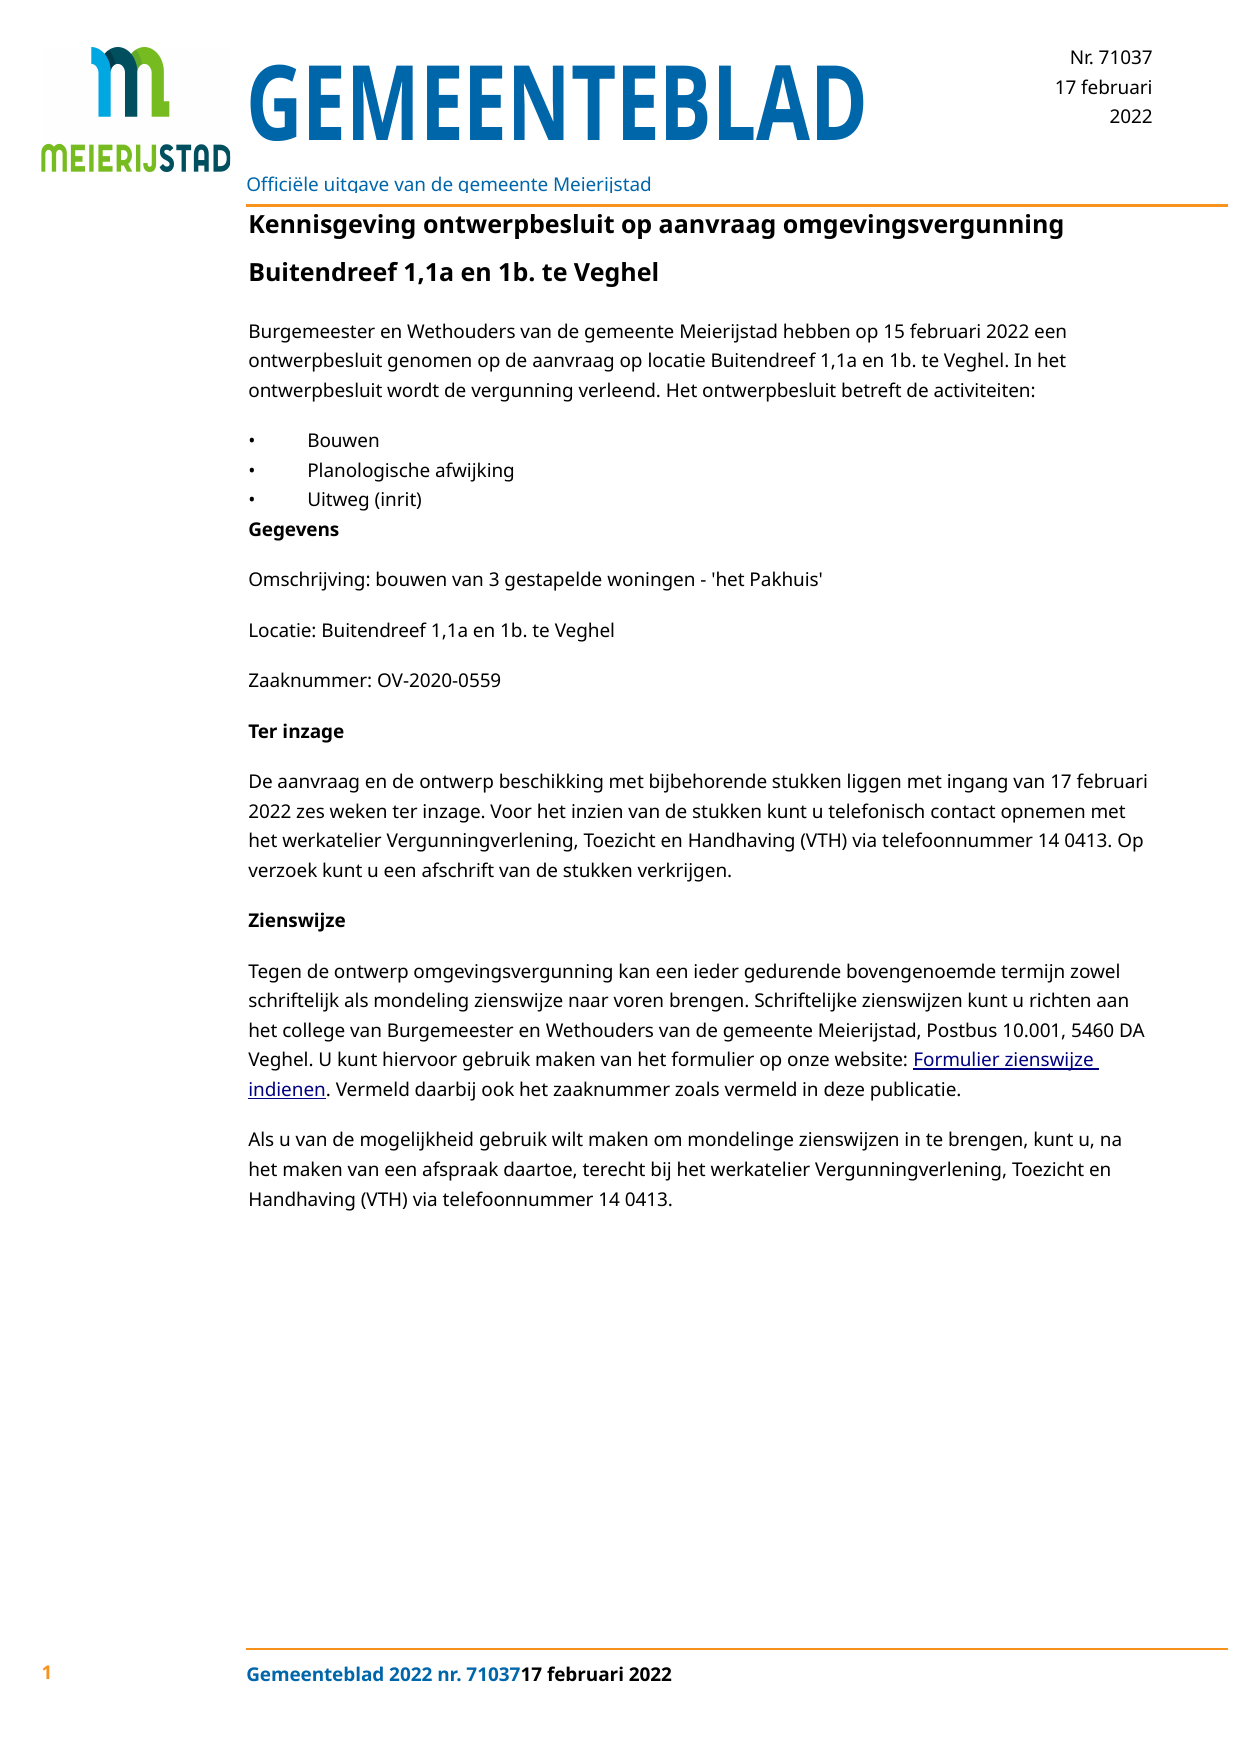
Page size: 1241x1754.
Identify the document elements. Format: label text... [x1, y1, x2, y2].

text Zaaknummer: OV-2020-0559 [248, 667, 1152, 693]
text Locatie: Buitendreef 1,1a en 1b. te Veghel [248, 617, 1152, 643]
text Zienswijze [248, 907, 1152, 933]
text Kennisgeving ontwerpbesluit op aanvraag omgevingsvergunning Buitendreef 1,1a en 1b. te Veghel [248, 207, 1152, 288]
text Burgemeester en Wethouders van de gemeente Meierijstad hebben op 15 februari 2022 een ontwerpbesluit genomen op de aanvraag op locatie Buitendreef 1,1a en 1b. te Veghel. In het ontwerpbesluit wordt de vergunning verleend. Het ontwerpbesluit betreft de activiteiten: [248, 318, 1152, 403]
text Ter inzage [248, 718, 1152, 744]
text Tegen de ontwerp omgevingsvergunning kan een ieder gedurende bovengenoemde termijn zowel schriftelijk als mondeling zienswijze naar voren brengen. Schriftelijke zienswijzen kunt u richten aan het college van Burgemeester en Wethouders van de gemeente Meierijstad, Postbus 10.001, 5460 DA Veghel. U kunt hiervoor gebruik maken van het formulier op onze website: Formulier zienswijze indienen. Vermeld daarbij ook het zaaknummer zoals vermeld in deze publicatie. [248, 958, 1152, 1102]
picture [41, 47, 231, 172]
list Uitweg (inrit) [248, 487, 1152, 512]
text Omschrijving: bouwen van 3 gestapelde woningen - 'het Pakhuis' [248, 567, 1152, 592]
text Gegevens [248, 516, 1152, 542]
list Bouwen [248, 427, 1152, 453]
text Als u van de mogelijkheid gebruik wilt maken om mondelinge zienswijzen in te brengen, kunt u, na het maken van een afspraak daartoe, terecht bij het werkatelier Vergunningverlening, Toezicht en Handhaving (VTH) via telefoonnummer 14 0413. [248, 1127, 1152, 1212]
text De aanvraag en de ontwerp beschikking met bijbehorende stukken liggen met ingang van 17 februari 2022 zes weken ter inzage. Voor het inzien van de stukken kunt u telefonisch contact opnemen met het werkatelier Vergunningverlening, Toezicht en Handhaving (VTH) via telefoonnummer 14 0413. Op verzoek kunt u een afschrift van de stukken verkrijgen. [248, 768, 1152, 883]
list Planologische afwijking [248, 457, 1152, 483]
